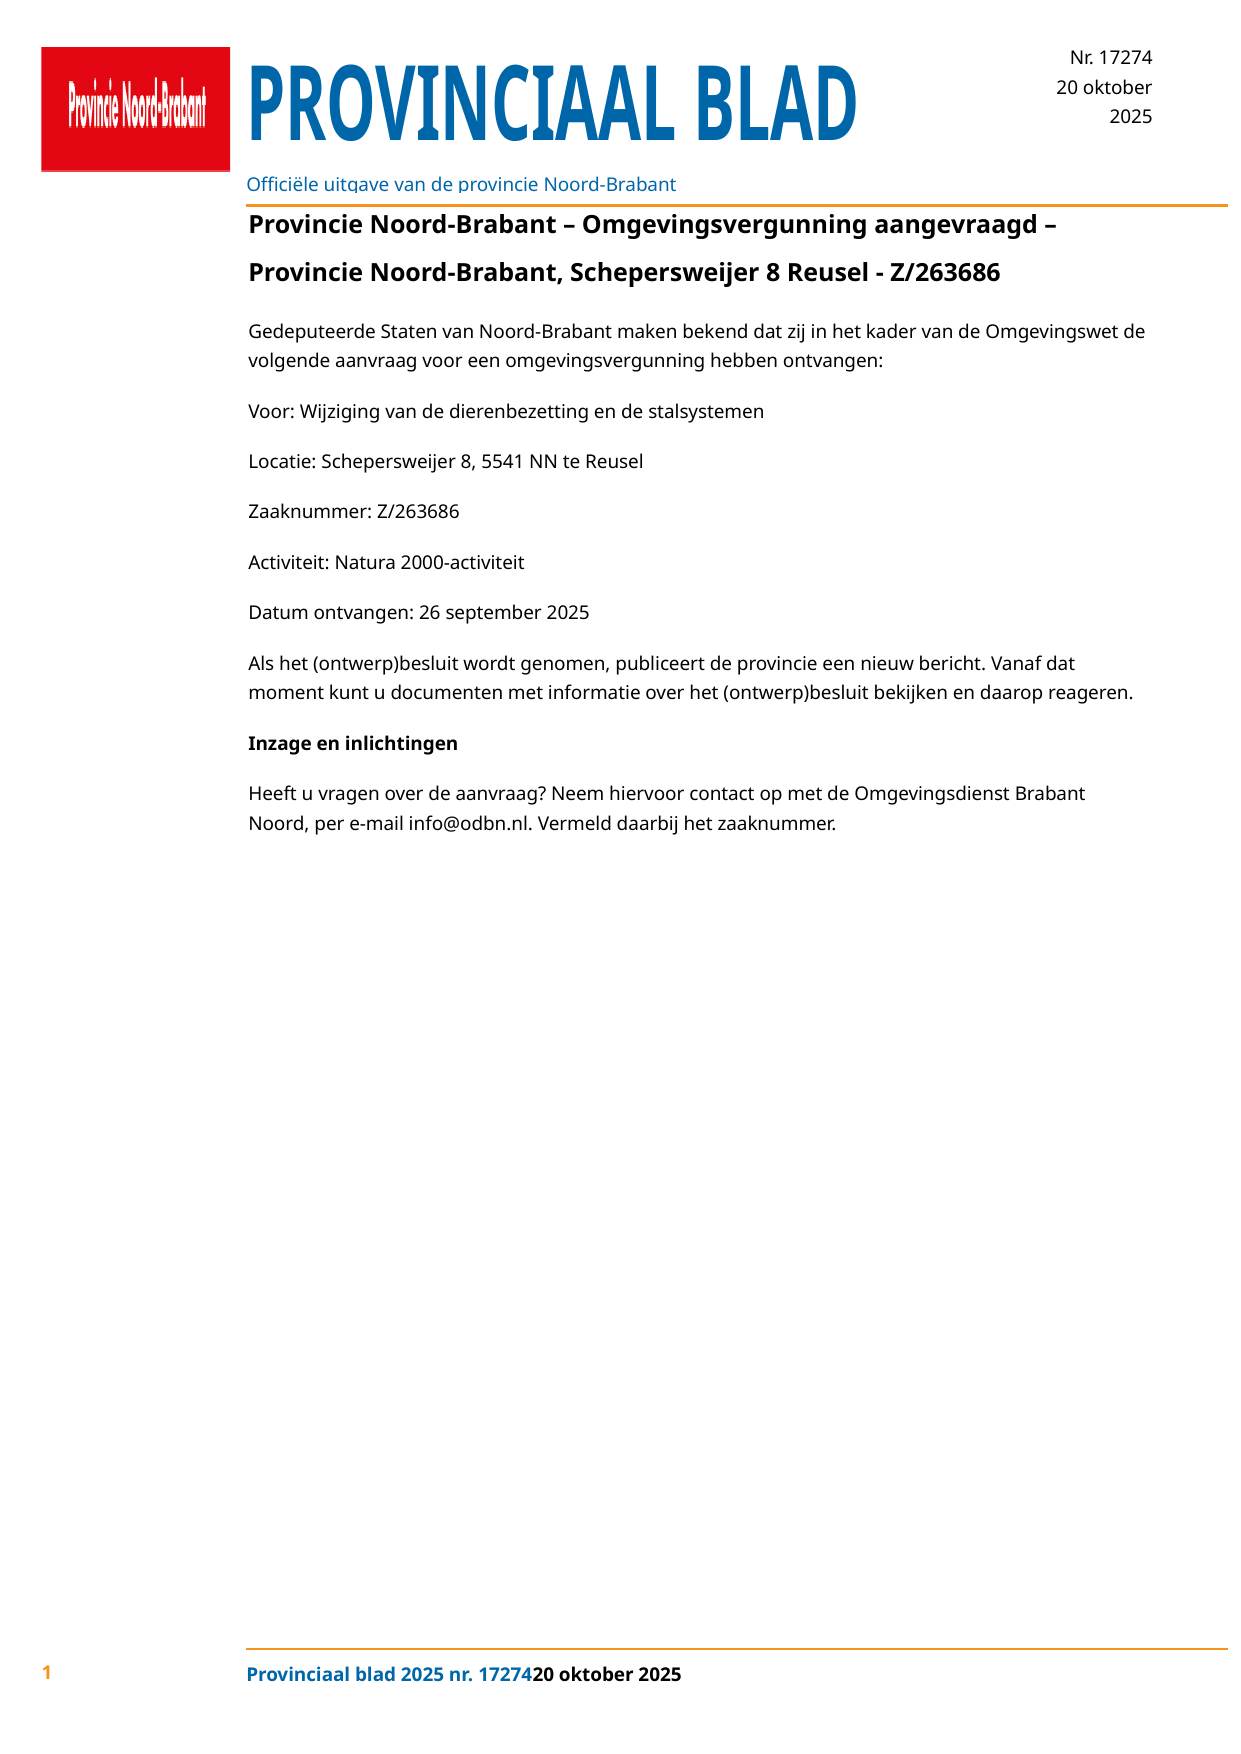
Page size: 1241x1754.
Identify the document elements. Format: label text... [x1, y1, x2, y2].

text Locatie: Schepersweijer 8, 5541 NN te Reusel [248, 448, 1152, 474]
text Datum ontvangen: 26 september 2025 [248, 599, 1152, 625]
text Inzage en inlichtingen [248, 730, 1152, 756]
text Als het (ontwerp)besluit wordt genomen, publiceert de provincie een nieuw bericht. Vanaf dat moment kunt u documenten met informatie over het (ontwerp)besluit bekijken en daarop reageren. [248, 650, 1152, 705]
picture [41, 47, 231, 172]
text Provincie Noord-Brabant – Omgevingsvergunning aangevraagd – Provincie Noord-Brabant, Schepersweijer 8 Reusel - Z/263686 [248, 207, 1152, 288]
text Gedeputeerde Staten van Noord-Brabant maken bekend dat zij in het kader van de Omgevingswet de volgende aanvraag voor een omgevingsvergunning hebben ontvangen: [248, 318, 1152, 373]
text Heeft u vragen over de aanvraag? Neem hiervoor contact op met de Omgevingsdienst Brabant Noord, per e-mail info@odbn.nl. Vermeld daarbij het zaaknummer. [248, 780, 1152, 836]
text Voor: Wijziging van de dierenbezetting en de stalsystemen [248, 398, 1152, 424]
text Activiteit: Natura 2000-activiteit [248, 549, 1152, 575]
text Zaaknummer: Z/263686 [248, 499, 1152, 524]
